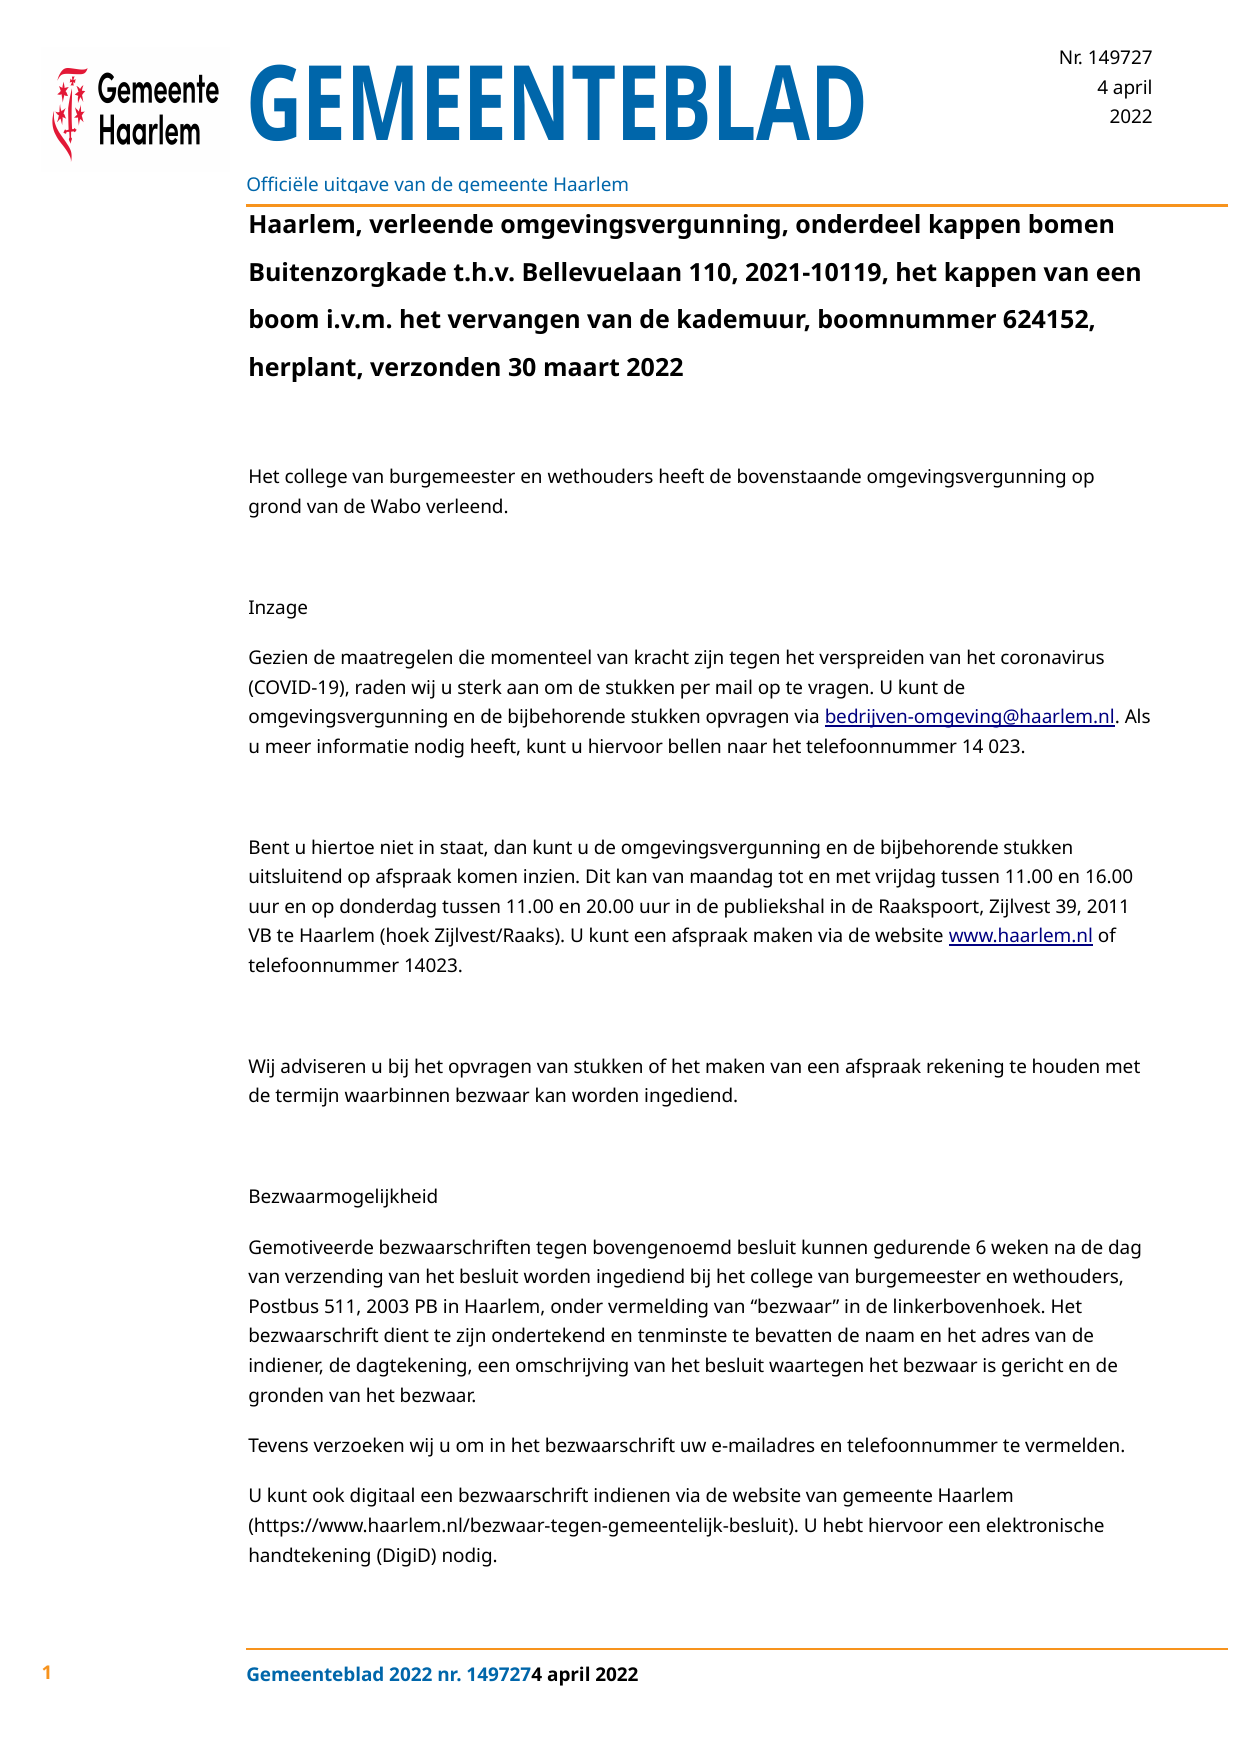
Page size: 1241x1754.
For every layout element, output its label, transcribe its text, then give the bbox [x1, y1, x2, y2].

text U kunt ook digitaal een bezwaarschrift indienen via de website van gemeente Haarlem (https://www.haarlem.nl/bezwaar-tegen-gemeentelijk-besluit). U hebt hiervoor een elektronische handtekening (DigiD) nodig. [248, 1483, 1152, 1568]
text Tevens verzoeken wij u om in het bezwaarschrift uw e-mailadres en telefoonnummer te vermelden. [248, 1432, 1152, 1458]
text Bezwaarmogelijkheid [248, 1183, 1152, 1209]
text Gemotiveerde bezwaarschriften tegen bovengenoemd besluit kunnen gedurende 6 weken na de dag van verzending van het besluit worden ingediend bij het college van burgemeester en wethouders, Postbus 511, 2003 PB in Haarlem, onder vermelding van “bezwaar” in de linkerbovenhoek. Het bezwaarschrift dient te zijn ondertekend en tenminste te bevatten de naam en het adres van de indiener, de dagtekening, een omschrijving van het besluit waartegen het bezwaar is gericht en de gronden van het bezwaar. [248, 1234, 1152, 1408]
text Gezien de maatregelen die momenteel van kracht zijn tegen het verspreiden van het coronavirus (COVID-19), raden wij u sterk aan om de stukken per mail op te vragen. U kunt de omgevingsvergunning en de bijbehorende stukken opvragen via bedrijven-omgeving@haarlem.nl. Als u meer informatie nodig heeft, kunt u hiervoor bellen naar het telefoonnummer 14 023. [248, 644, 1152, 759]
text Inzage [248, 594, 1152, 620]
picture [41, 47, 231, 172]
text Wij adviseren u bij het opvragen van stukken of het maken van een afspraak rekening te houden met de termijn waarbinnen bezwaar kan worden ingediend. [248, 1053, 1152, 1108]
text Het college van burgemeester en wethouders heeft de bovenstaande omgevingsvergunning op grond van de Wabo verleend. [248, 463, 1152, 519]
text Haarlem, verleende omgevingsvergunning, onderdeel kappen bomen Buitenzorgkade t.h.v. Bellevuelaan 110, 2021-10119, het kappen van een boom i.v.m. het vervangen van de kademuur, boomnummer 624152, herplant, verzonden 30 maart 2022 [248, 207, 1152, 384]
text Bent u hiertoe niet in staat, dan kunt u de omgevingsvergunning en de bijbehorende stukken uitsluitend op afspraak komen inzien. Dit kan van maandag tot en met vrijdag tussen 11.00 en 16.00 uur en op donderdag tussen 11.00 en 20.00 uur in de publiekshal in de Raakspoort, Zijlvest 39, 2011 VB te Haarlem (hoek Zijlvest/Raaks). U kunt een afspraak maken via de website www.haarlem.nl of telefoonnummer 14023. [248, 834, 1152, 978]
